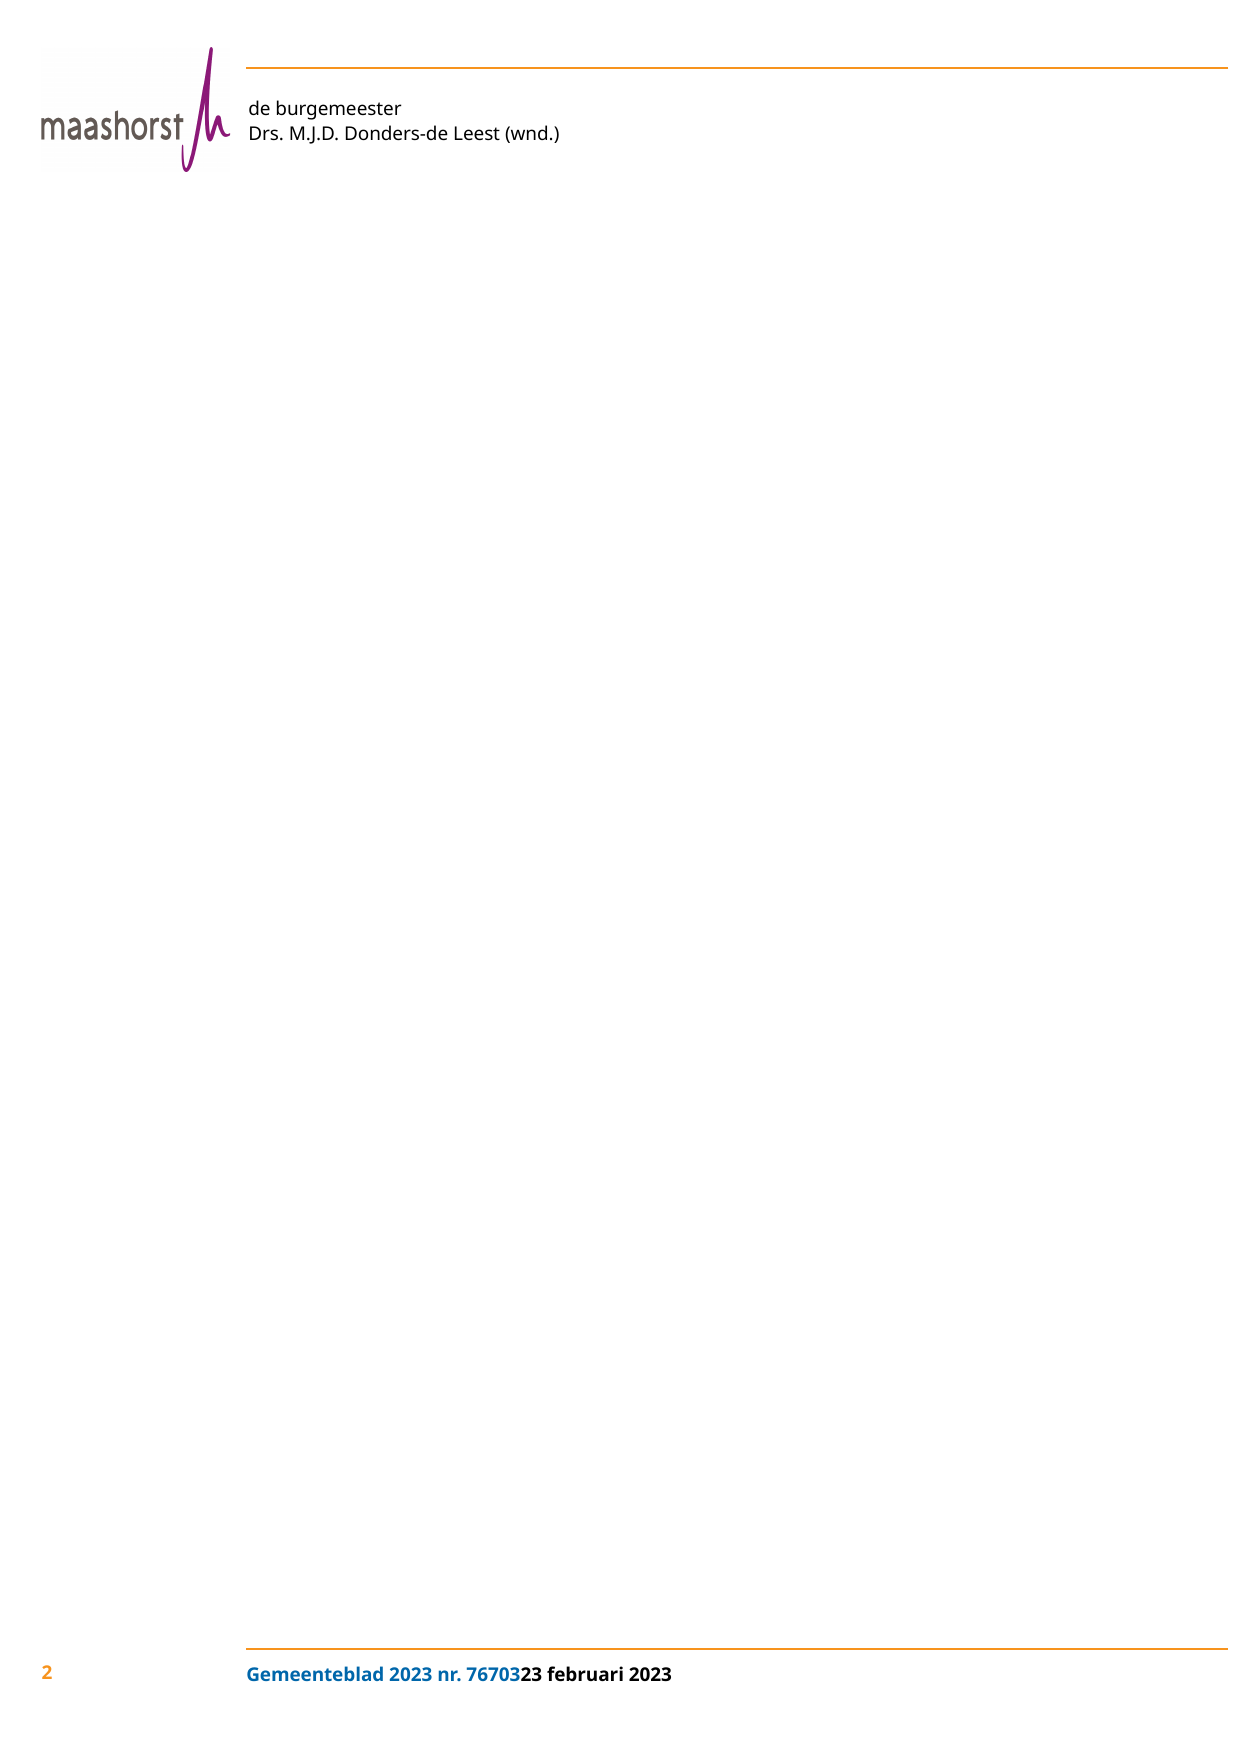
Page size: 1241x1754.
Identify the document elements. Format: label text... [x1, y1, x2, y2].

picture [41, 47, 231, 172]
text Drs. M.J.D. Donders-de Leest (wnd.) [248, 121, 1152, 146]
text de burgemeester [248, 95, 1152, 121]
